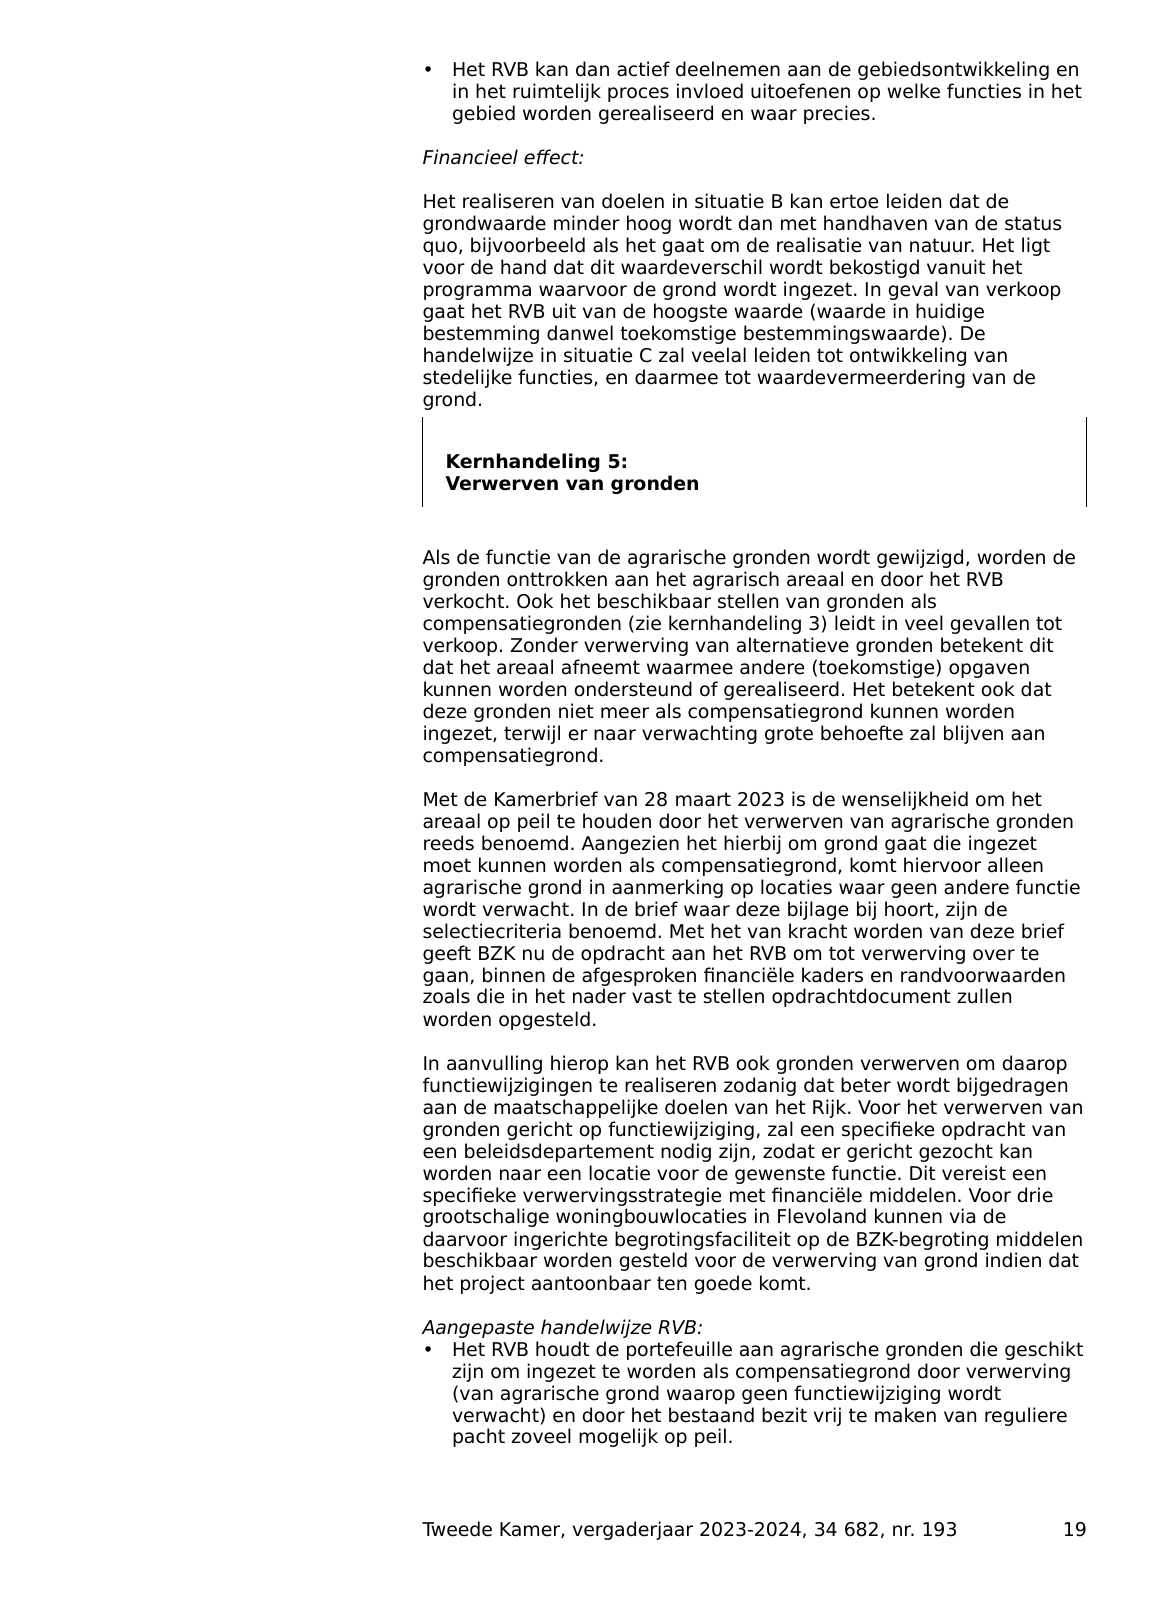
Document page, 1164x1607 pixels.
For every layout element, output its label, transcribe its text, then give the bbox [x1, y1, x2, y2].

text In aanvulling hierop kan het RVB ook gronden verwerven om daarop functiewijzigingen te realiseren zodanig dat beter wordt bijgedragen aan de maatschappelijke doelen van het Rijk. Voor het verwerven van gronden gericht op functiewijziging, zal een specifieke opdracht van een beleidsdepartement nodig zijn, zodat er gericht gezocht kan worden naar een locatie voor de gewenste functie. Dit vereist een specifieke verwervingsstrategie met financiële middelen. Voor drie grootschalige woningbouwlocaties in Flevoland kunnen via de daarvoor ingerichte begrotingsfaciliteit op de BZK-begroting middelen beschikbaar worden gesteld voor de verwerving van grond indien dat het project aantoonbaar ten goede komt. [422, 1053, 1087, 1294]
table_header Kernhandeling 5: Verwerven van gronden [423, 417, 1086, 507]
text • Het RVB kan dan actief deelnemen aan de gebiedsontwikkeling en in het ruimtelijk proces invloed uitoefenen op welke functies in het gebied worden gerealiseerd en waar precies. [422, 59, 1087, 125]
text Als de functie van de agrarische gronden wordt gewijzigd, worden de gronden onttrokken aan het agrarisch areaal en door het RVB verkocht. Ook het beschikbaar stellen van gronden als compensatiegronden (zie kernhandeling 3) leidt in veel gevallen tot verkoop. Zonder verwerving van alternatieve gronden betekent dit dat het areaal afneemt waarmee andere (toekomstige) opgaven kunnen worden ondersteund of gerealiseerd. Het betekent ook dat deze gronden niet meer als compensatiegrond kunnen worden ingezet, terwijl er naar verwachting grote behoefte zal blijven aan compensatiegrond. [422, 547, 1087, 766]
text Aangepaste handelwijze RVB: [422, 1317, 1087, 1338]
text • Het RVB houdt de portefeuille aan agrarische gronden die geschikt zijn om ingezet te worden als compensatiegrond door verwerving (van agrarische grond waarop geen functiewijziging wordt verwacht) en door het bestaand bezit vrij te maken van reguliere pacht zoveel mogelijk op peil. [422, 1338, 1087, 1448]
subtitle Financieel effect: [422, 147, 1087, 169]
text Het realiseren van doelen in situatie B kan ertoe leiden dat de grondwaarde minder hoog wordt dan met handhaven van de status quo, bijvoorbeeld als het gaat om de realisatie van natuur. Het ligt voor de hand dat dit waardeverschil wordt bekostigd vanuit het programma waarvoor de grond wordt ingezet. In geval van verkoop gaat het RVB uit van de hoogste waarde (waarde in huidige bestemming danwel toekomstige bestemmingswaarde). De handelwijze in situatie C zal veelal leiden tot ontwikkeling van stedelijke functies, en daarmee tot waardevermeerdering van de grond. [422, 191, 1087, 411]
text Met de Kamerbrief van 28 maart 2023 is de wenselijkheid om het areaal op peil te houden door het verwerven van agrarische gronden reeds benoemd. Aangezien het hierbij om grond gaat die ingezet moet kunnen worden als compensatiegrond, komt hiervoor alleen agrarische grond in aanmerking op locaties waar geen andere functie wordt verwacht. In de brief waar deze bijlage bij hoort, zijn de selectiecriteria benoemd. Met het van kracht worden van deze brief geeft BZK nu de opdracht aan het RVB om tot verwerving over te gaan, binnen de afgesproken financiële kaders en randvoorwaarden zoals die in het nader vast te stellen opdrachtdocument zullen worden opgesteld. [422, 789, 1087, 1030]
